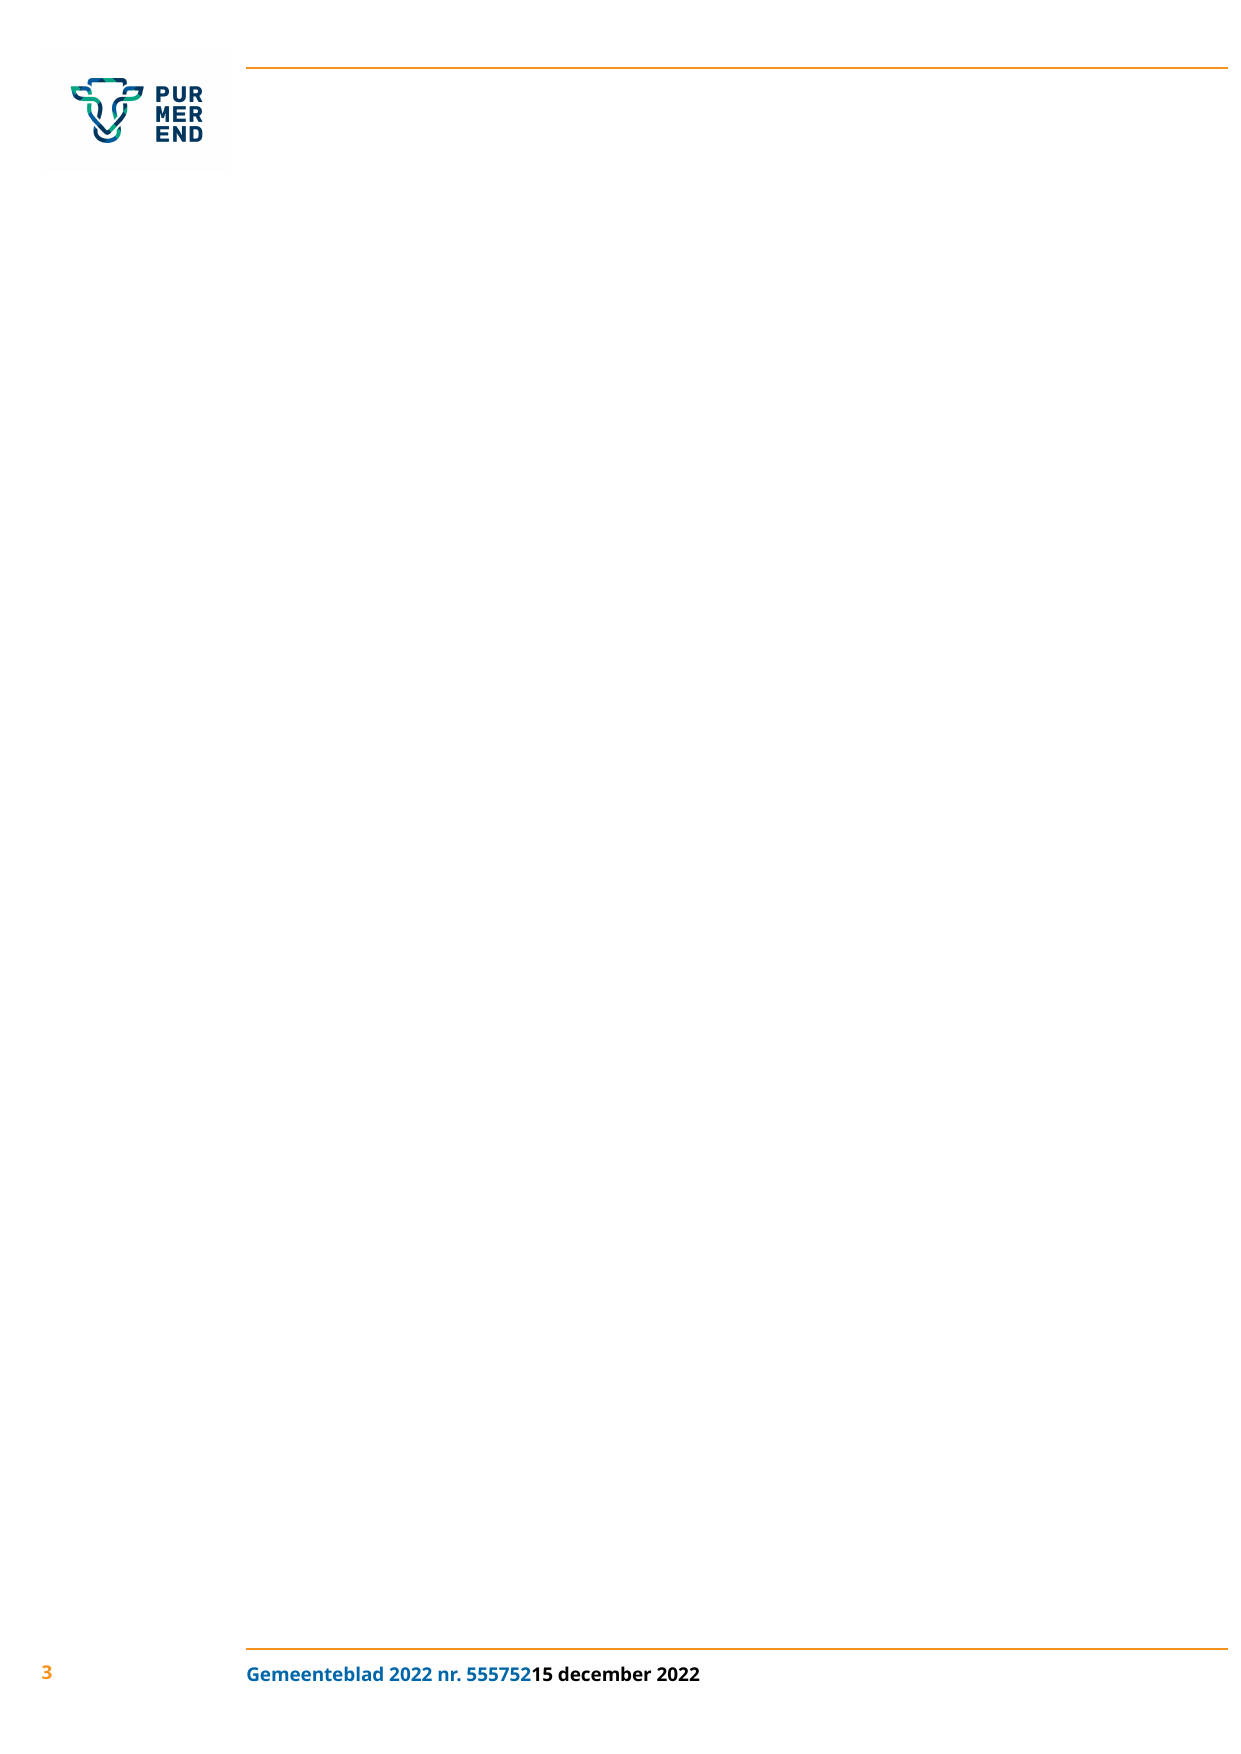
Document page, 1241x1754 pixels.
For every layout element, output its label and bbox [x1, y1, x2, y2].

picture [41, 47, 231, 172]
